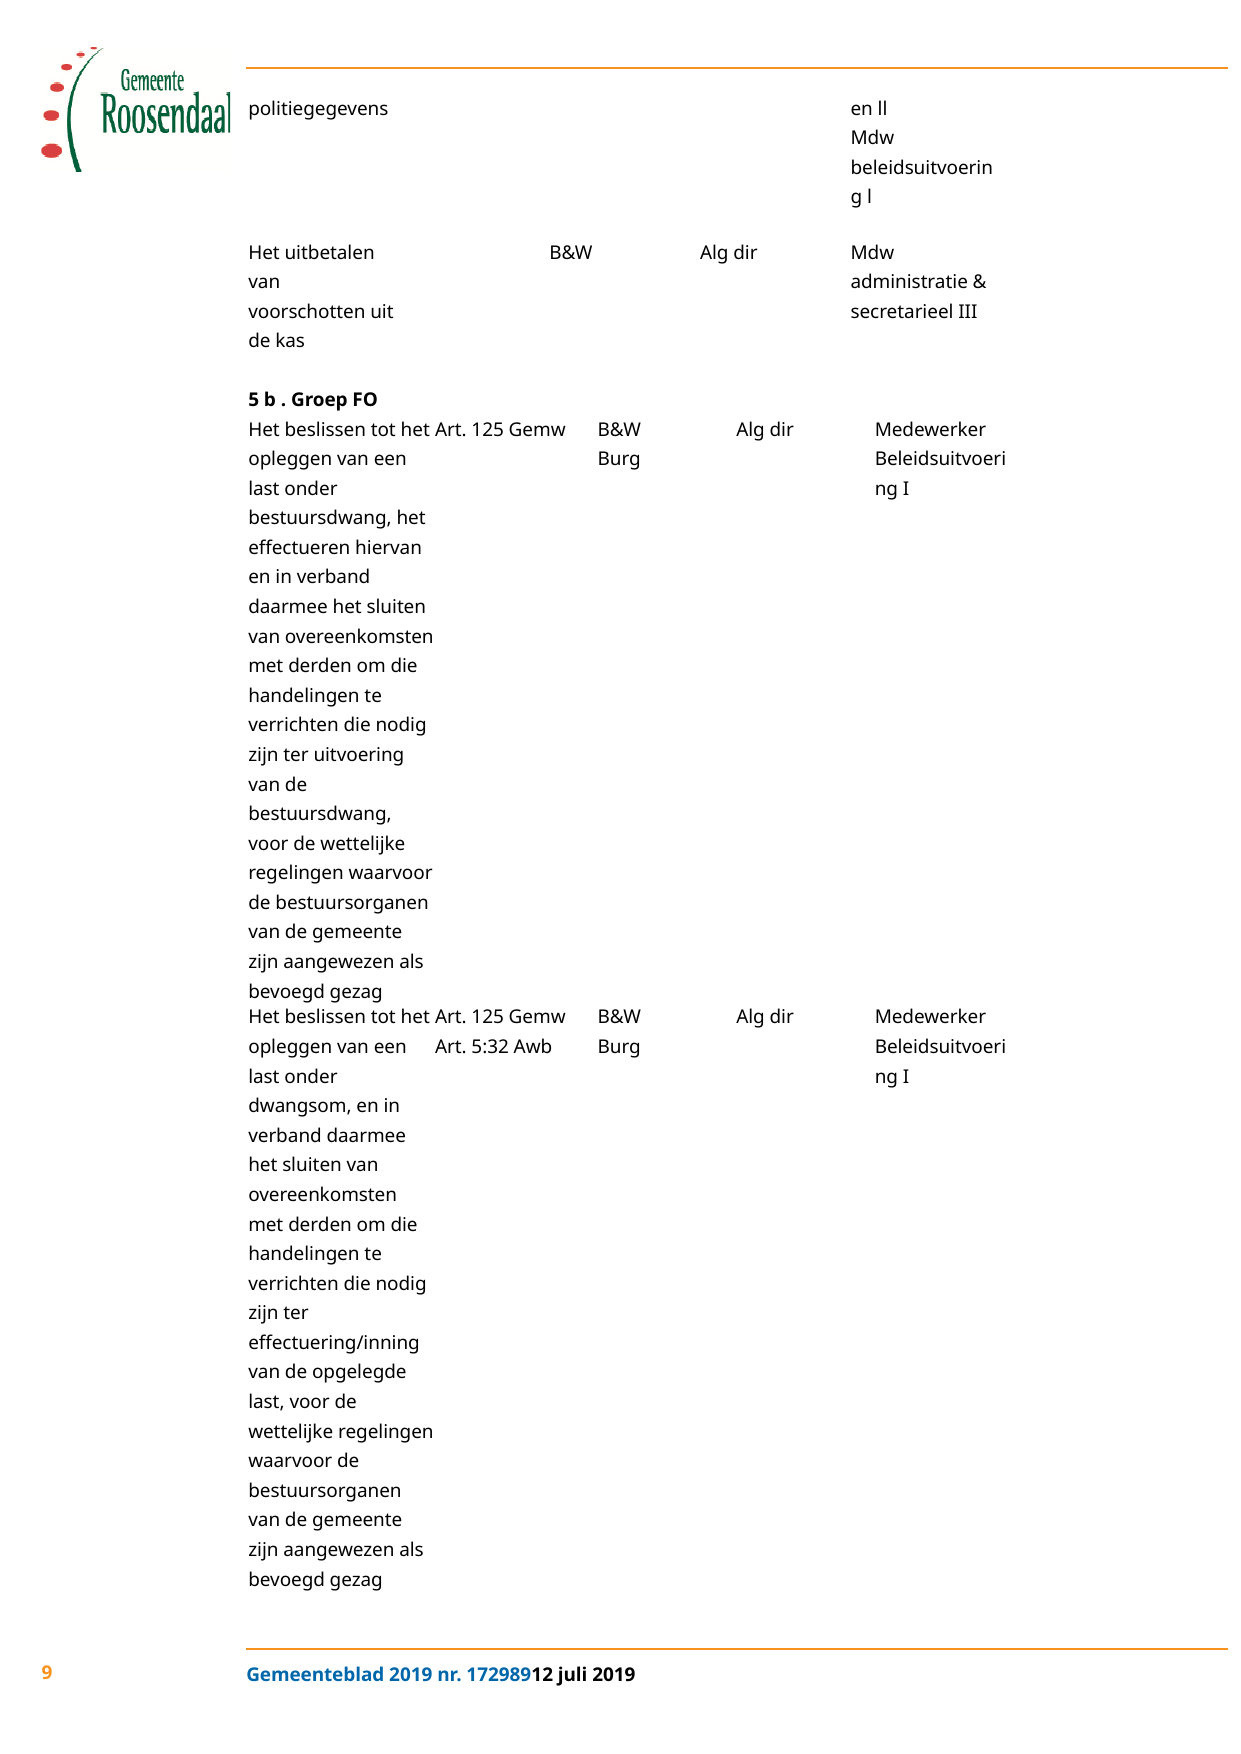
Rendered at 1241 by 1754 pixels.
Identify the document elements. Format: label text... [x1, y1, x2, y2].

table_cell Alg dir [700, 239, 850, 353]
table_cell en ll Mdw beleidsuitvoering l [850, 95, 1001, 239]
text 5 b . Groep FO [248, 386, 1152, 412]
table_cell [549, 95, 700, 239]
table_cell [1001, 239, 1152, 353]
table_header B&W Burg [598, 416, 736, 1004]
table_header Art. 125 Gemw [435, 416, 597, 1004]
table_cell [1001, 95, 1152, 239]
table_cell Het beslissen tot het opleggen van een last onder dwangsom, en in verband daarmee het sluiten van overeenkomsten met derden om die handelingen te verrichten die nodig zijn ter effectuering/inning van de opgelegde last, voor de wettelijke regelingen waarvoor de bestuursorganen van de gemeente zijn aangewezen als bevoegd gezag [248, 1004, 435, 1591]
table_cell B&W Burg [598, 1004, 736, 1591]
table_cell [1013, 1004, 1152, 1591]
table_cell [399, 239, 549, 353]
table_cell Medewerker Beleidsuitvoering I [875, 1004, 1013, 1591]
table_cell B&W [549, 239, 700, 353]
table_cell [399, 95, 549, 239]
table_cell [700, 95, 850, 239]
picture [41, 47, 231, 172]
table_header Het beslissen tot het opleggen van een last onder bestuursdwang, het effectueren hiervan en in verband daarmee het sluiten van overeenkomsten met derden om die handelingen te verrichten die nodig zijn ter uitvoering van de bestuursdwang, voor de wettelijke regelingen waarvoor de bestuursorganen van de gemeente zijn aangewezen als bevoegd gezag [248, 416, 435, 1004]
table_header Medewerker Beleidsuitvoering I [875, 416, 1013, 1004]
table_cell politiegegevens [248, 95, 398, 239]
table_cell Alg dir [736, 1004, 874, 1591]
table_header [1013, 416, 1152, 1004]
table_header Alg dir [736, 416, 874, 1004]
table_cell Art. 125 Gemw Art. 5:32 Awb [435, 1004, 597, 1591]
table_cell Mdw administratie & secretarieel III [850, 239, 1001, 353]
table_cell Het uitbetalen van voorschotten uit de kas [248, 239, 398, 353]
